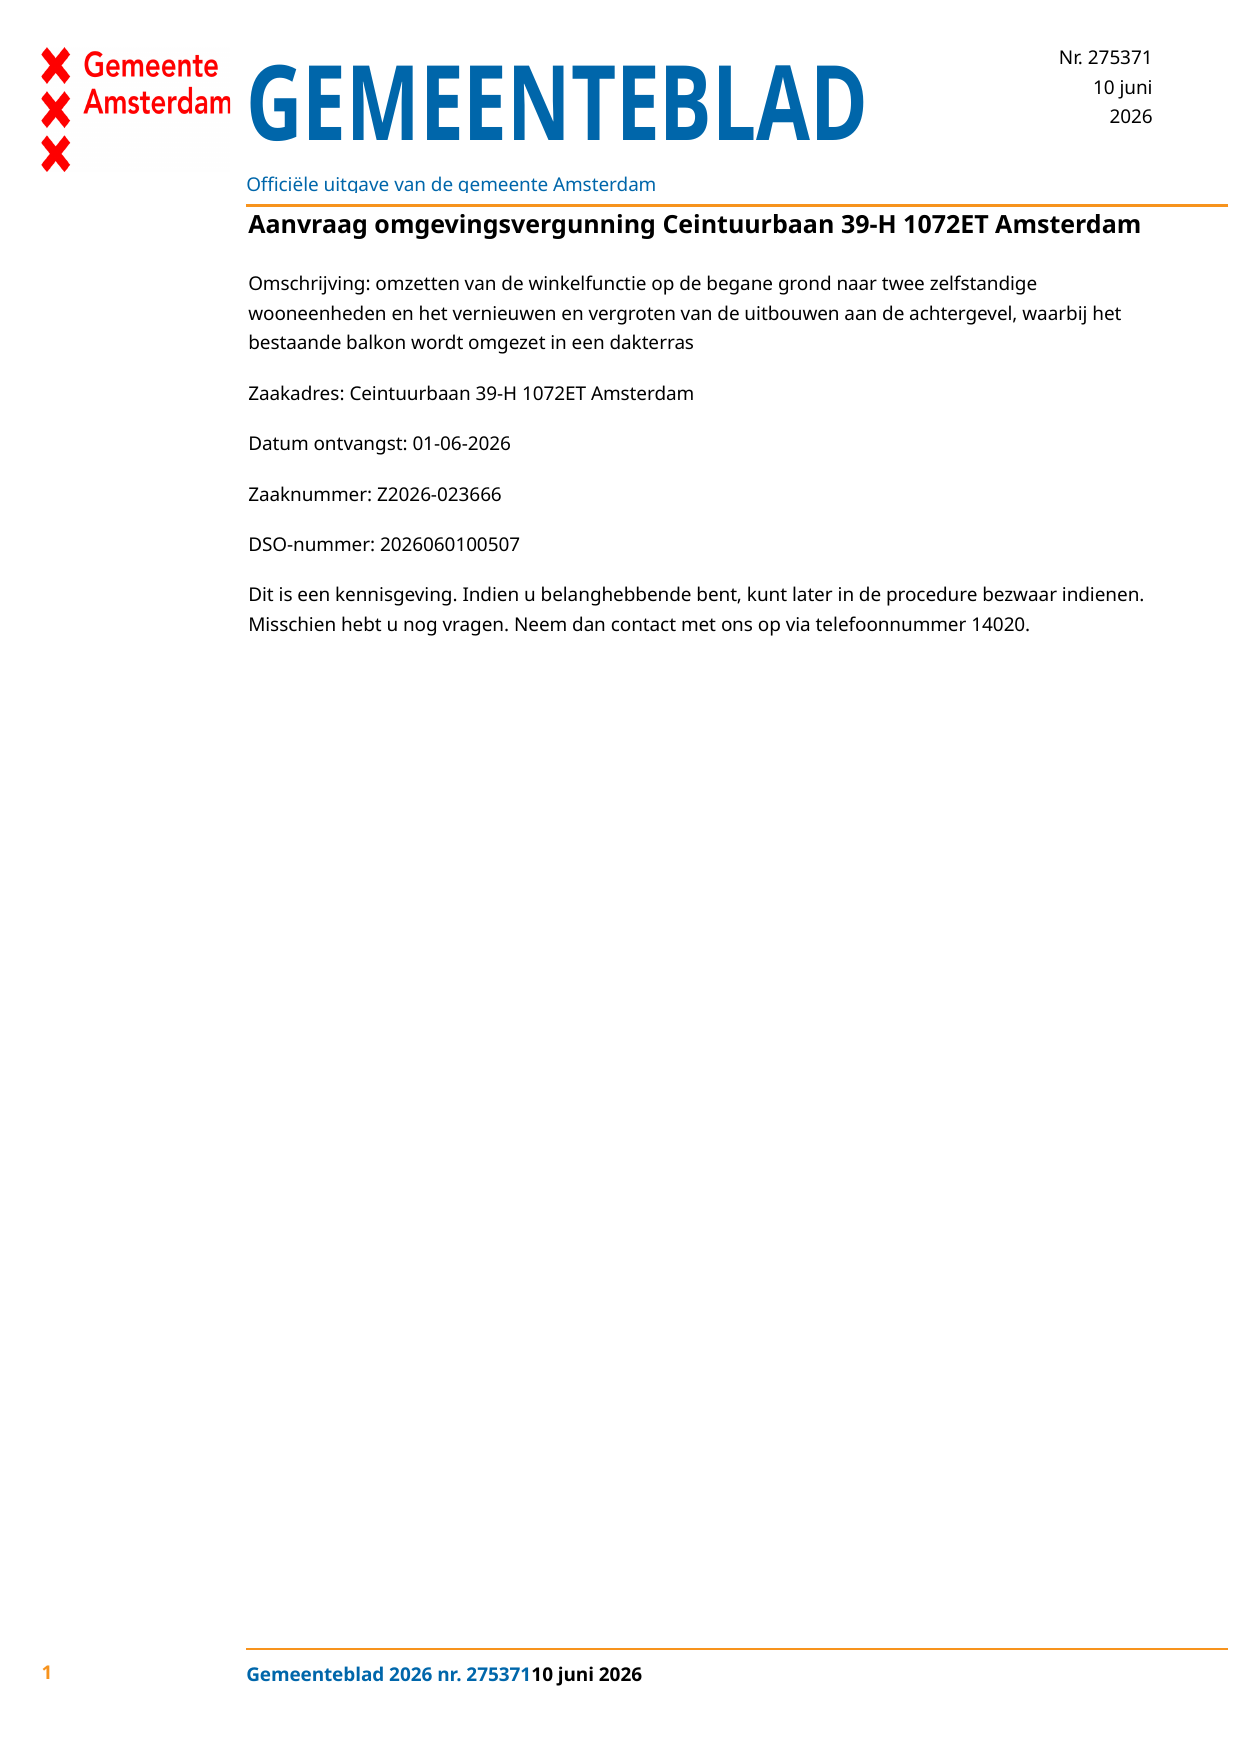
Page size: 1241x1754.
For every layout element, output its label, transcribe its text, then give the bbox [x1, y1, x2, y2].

text Datum ontvangst: 01-06-2026 [248, 430, 1152, 456]
picture [41, 47, 231, 172]
text DSO-nummer: 2026060100507 [248, 531, 1152, 557]
text Zaakadres: Ceintuurbaan 39-H 1072ET Amsterdam [248, 380, 1152, 406]
text Dit is een kennisgeving. Indien u belanghebbende bent, kunt later in de procedure bezwaar indienen. Misschien hebt u nog vragen. Neem dan contact met ons op via telefoonnummer 14020. [248, 582, 1152, 637]
text Zaaknummer: Z2026-023666 [248, 481, 1152, 506]
text Aanvraag omgevingsvergunning Ceintuurbaan 39-H 1072ET Amsterdam [248, 207, 1152, 241]
text Omschrijving: omzetten van de winkelfunctie op de begane grond naar twee zelfstandige wooneenheden en het vernieuwen en vergroten van de uitbouwen aan de achtergevel, waarbij het bestaande balkon wordt omgezet in een dakterras [248, 270, 1152, 355]
